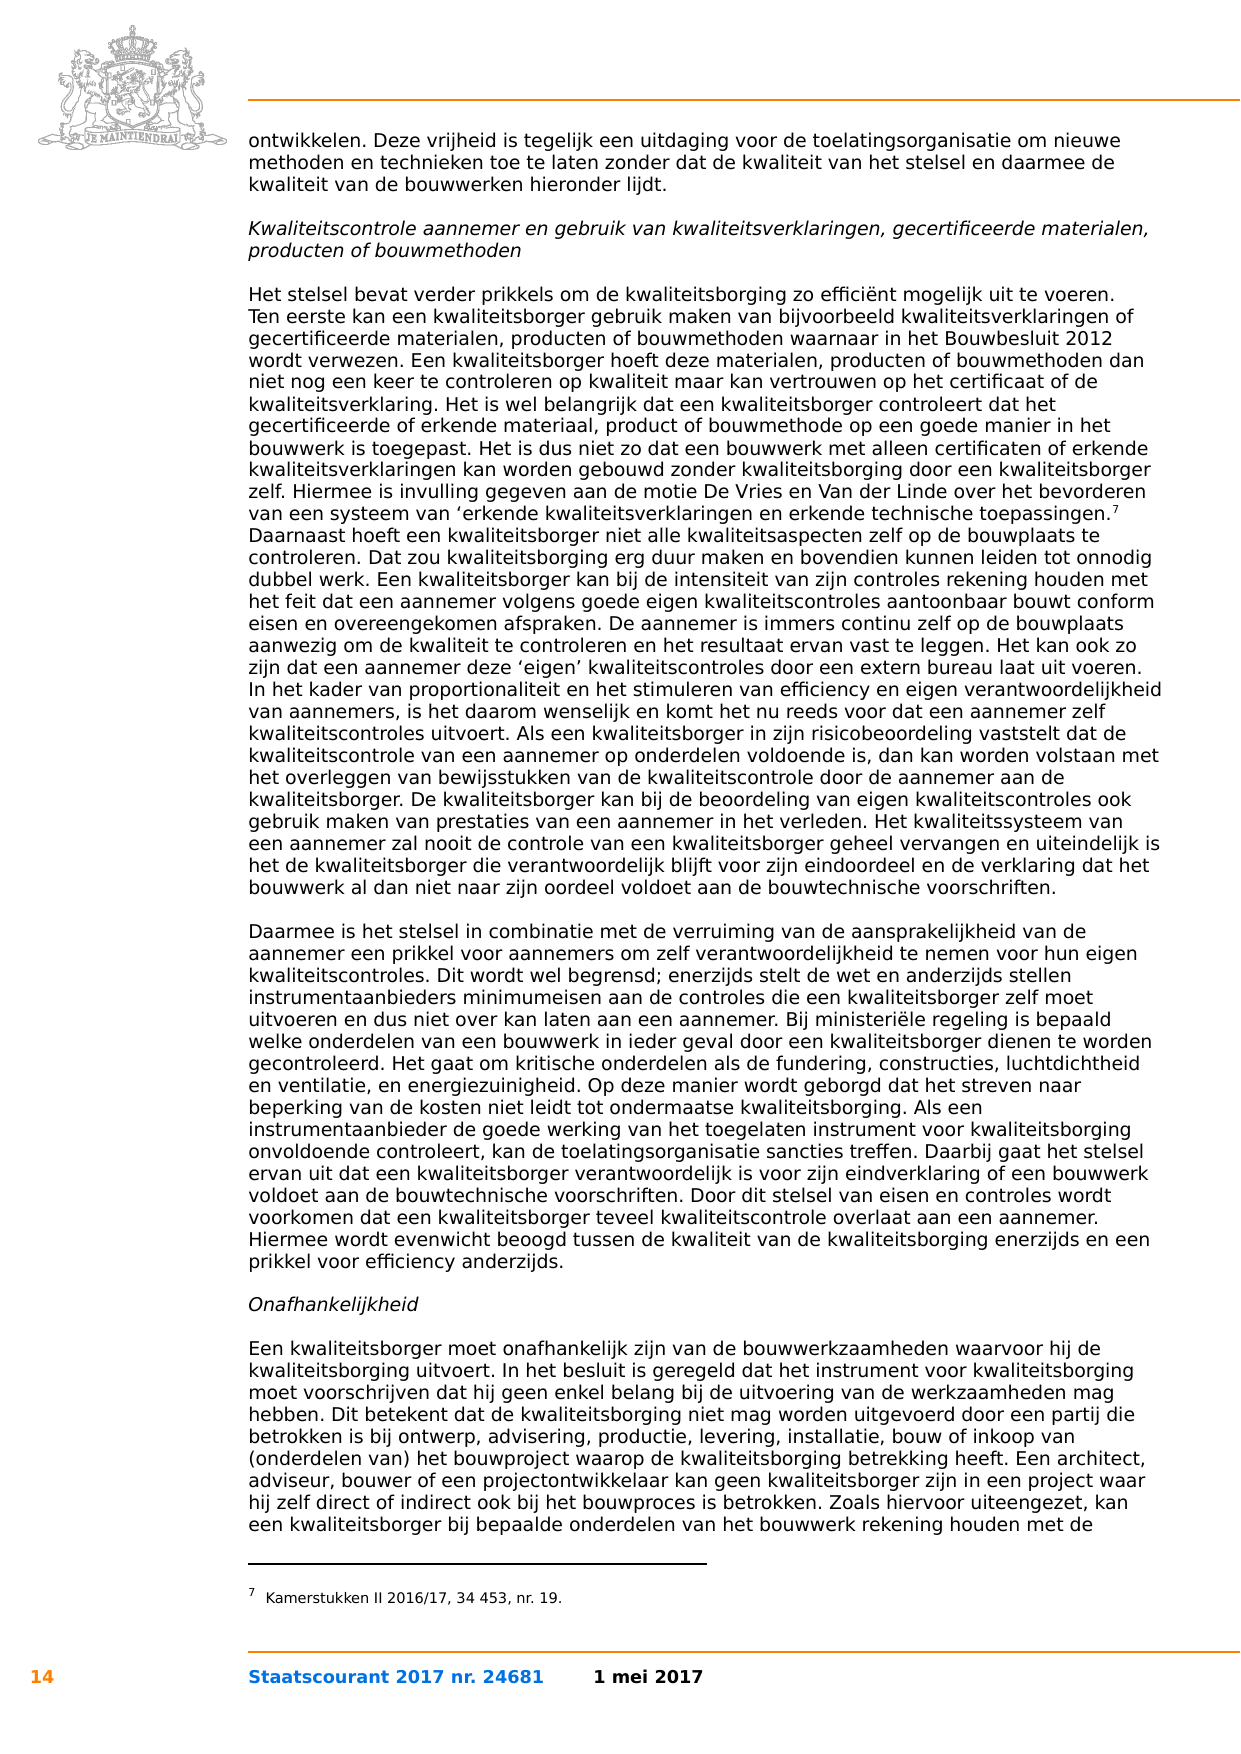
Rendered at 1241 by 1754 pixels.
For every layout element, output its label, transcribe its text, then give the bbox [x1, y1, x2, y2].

text Daarmee is het stelsel in combinatie met de verruiming van de aansprakelijkheid van de aannemer een prikkel voor aannemers om zelf verantwoordelijkheid te nemen voor hun eigen kwaliteitscontroles. Dit wordt wel begrensd; enerzijds stelt de wet en anderzijds stellen instrumentaanbieders minimumeisen aan de controles die een kwaliteitsborger zelf moet uitvoeren en dus niet over kan laten aan een aannemer. Bij ministeriële regeling is bepaald welke onderdelen van een bouwwerk in ieder geval door een kwaliteitsborger dienen te worden gecontroleerd. Het gaat om kritische onderdelen als de fundering, constructies, luchtdichtheid en ventilatie, en energiezuinigheid. Op deze manier wordt geborgd dat het streven naar beperking van de kosten niet leidt tot ondermaatse kwaliteitsborging. Als een instrumentaanbieder de goede werking van het toegelaten instrument voor kwaliteitsborging onvoldoende controleert, kan de toelatingsorganisatie sancties treffen. Daarbij gaat het stelsel ervan uit dat een kwaliteitsborger verantwoordelijk is voor zijn eindverklaring of een bouwwerk voldoet aan de bouwtechnische voorschriften. Door dit stelsel van eisen en controles wordt voorkomen dat een kwaliteitsborger teveel kwaliteitscontrole overlaat aan een aannemer. Hiermee wordt evenwicht beoogd tussen de kwaliteit van de kwaliteitsborging enerzijds en een prikkel voor efficiency anderzijds. [248, 921, 1163, 1272]
subtitle Onafhankelijkheid [248, 1294, 1163, 1316]
picture [38, 25, 227, 150]
text Een kwaliteitsborger moet onafhankelijk zijn van de bouwwerkzaamheden waarvoor hij de kwaliteitsborging uitvoert. In het besluit is geregeld dat het instrument voor kwaliteitsborging moet voorschrijven dat hij geen enkel belang bij de uitvoering van de werkzaamheden mag hebben. Dit betekent dat de kwaliteitsborging niet mag worden uitgevoerd door een partij die betrokken is bij ontwerp, advisering, productie, levering, installatie, bouw of inkoop van (onderdelen van) het bouwproject waarop de kwaliteitsborging betrekking heeft. Een architect, adviseur, bouwer of een projectontwikkelaar kan geen kwaliteitsborger zijn in een project waar hij zelf direct of indirect ook bij het bouwproces is betrokken. Zoals hiervoor uiteengezet, kan een kwaliteitsborger bij bepaalde onderdelen van het bouwwerk rekening houden met de [248, 1338, 1163, 1536]
text Ten eerste kan een kwaliteitsborger gebruik maken van bijvoorbeeld kwaliteitsverklaringen of gecertificeerde materialen, producten of bouwmethoden waarnaar in het Bouwbesluit 2012 wordt verwezen. Een kwaliteitsborger hoeft deze materialen, producten of bouwmethoden dan niet nog een keer te controleren op kwaliteit maar kan vertrouwen op het certificaat of de kwaliteitsverklaring. Het is wel belangrijk dat een kwaliteitsborger controleert dat het gecertificeerde of erkende materiaal, product of bouwmethode op een goede manier in het bouwwerk is toegepast. Het is dus niet zo dat een bouwwerk met alleen certificaten of erkende kwaliteitsverklaringen kan worden gebouwd zonder kwaliteitsborging door een kwaliteitsborger zelf. Hiermee is invulling gegeven aan de motie De Vries en Van der Linde over het bevorderen van een systeem van ‘erkende kwaliteitsverklaringen en erkende technische toepassingen. [248, 306, 1163, 525]
text Het stelsel bevat verder prikkels om de kwaliteitsborging zo efficiënt mogelijk uit te voeren. [248, 283, 1163, 306]
text Daarnaast hoeft een kwaliteitsborger niet alle kwaliteitsaspecten zelf op de bouwplaats te controleren. Dat zou kwaliteitsborging erg duur maken en bovendien kunnen leiden tot onnodig dubbel werk. Een kwaliteitsborger kan bij de intensiteit van zijn controles rekening houden met het feit dat een aannemer volgens goede eigen kwaliteitscontroles aantoonbaar bouwt conform eisen en overeengekomen afspraken. De aannemer is immers continu zelf op de bouwplaats aanwezig om de kwaliteit te controleren en het resultaat ervan vast te leggen. Het kan ook zo zijn dat een aannemer deze ‘eigen’ kwaliteitscontroles door een extern bureau laat uit voeren. In het kader van proportionaliteit en het stimuleren van efficiency en eigen verantwoordelijkheid van aannemers, is het daarom wenselijk en komt het nu reeds voor dat een aannemer zelf kwaliteitscontroles uitvoert. Als een kwaliteitsborger in zijn risicobeoordeling vaststelt dat de kwaliteitscontrole van een aannemer op onderdelen voldoende is, dan kan worden volstaan met het overleggen van bewijsstukken van de kwaliteitscontrole door de aannemer aan de kwaliteitsborger. De kwaliteitsborger kan bij de beoordeling van eigen kwaliteitscontroles ook gebruik maken van prestaties van een aannemer in het verleden. Het kwaliteitssysteem van een aannemer zal nooit de controle van een kwaliteitsborger geheel vervangen en uiteindelijk is het de kwaliteitsborger die verantwoordelijk blijft voor zijn eindoordeel en de verklaring dat het bouwwerk al dan niet naar zijn oordeel voldoet aan de bouwtechnische voorschriften. [248, 525, 1163, 899]
text Kamerstukken II 2016/17, 34 453, nr. 19. [248, 1586, 1163, 1608]
subtitle Kwaliteitscontrole aannemer en gebruik van kwaliteitsverklaringen, gecertificeerde materialen, producten of bouwmethoden [248, 218, 1163, 262]
text ontwikkelen. Deze vrijheid is tegelijk een uitdaging voor de toelatingsorganisatie om nieuwe methoden en technieken toe te laten zonder dat de kwaliteit van het stelsel en daarmee de kwaliteit van de bouwwerken hieronder lijdt. [248, 130, 1163, 196]
